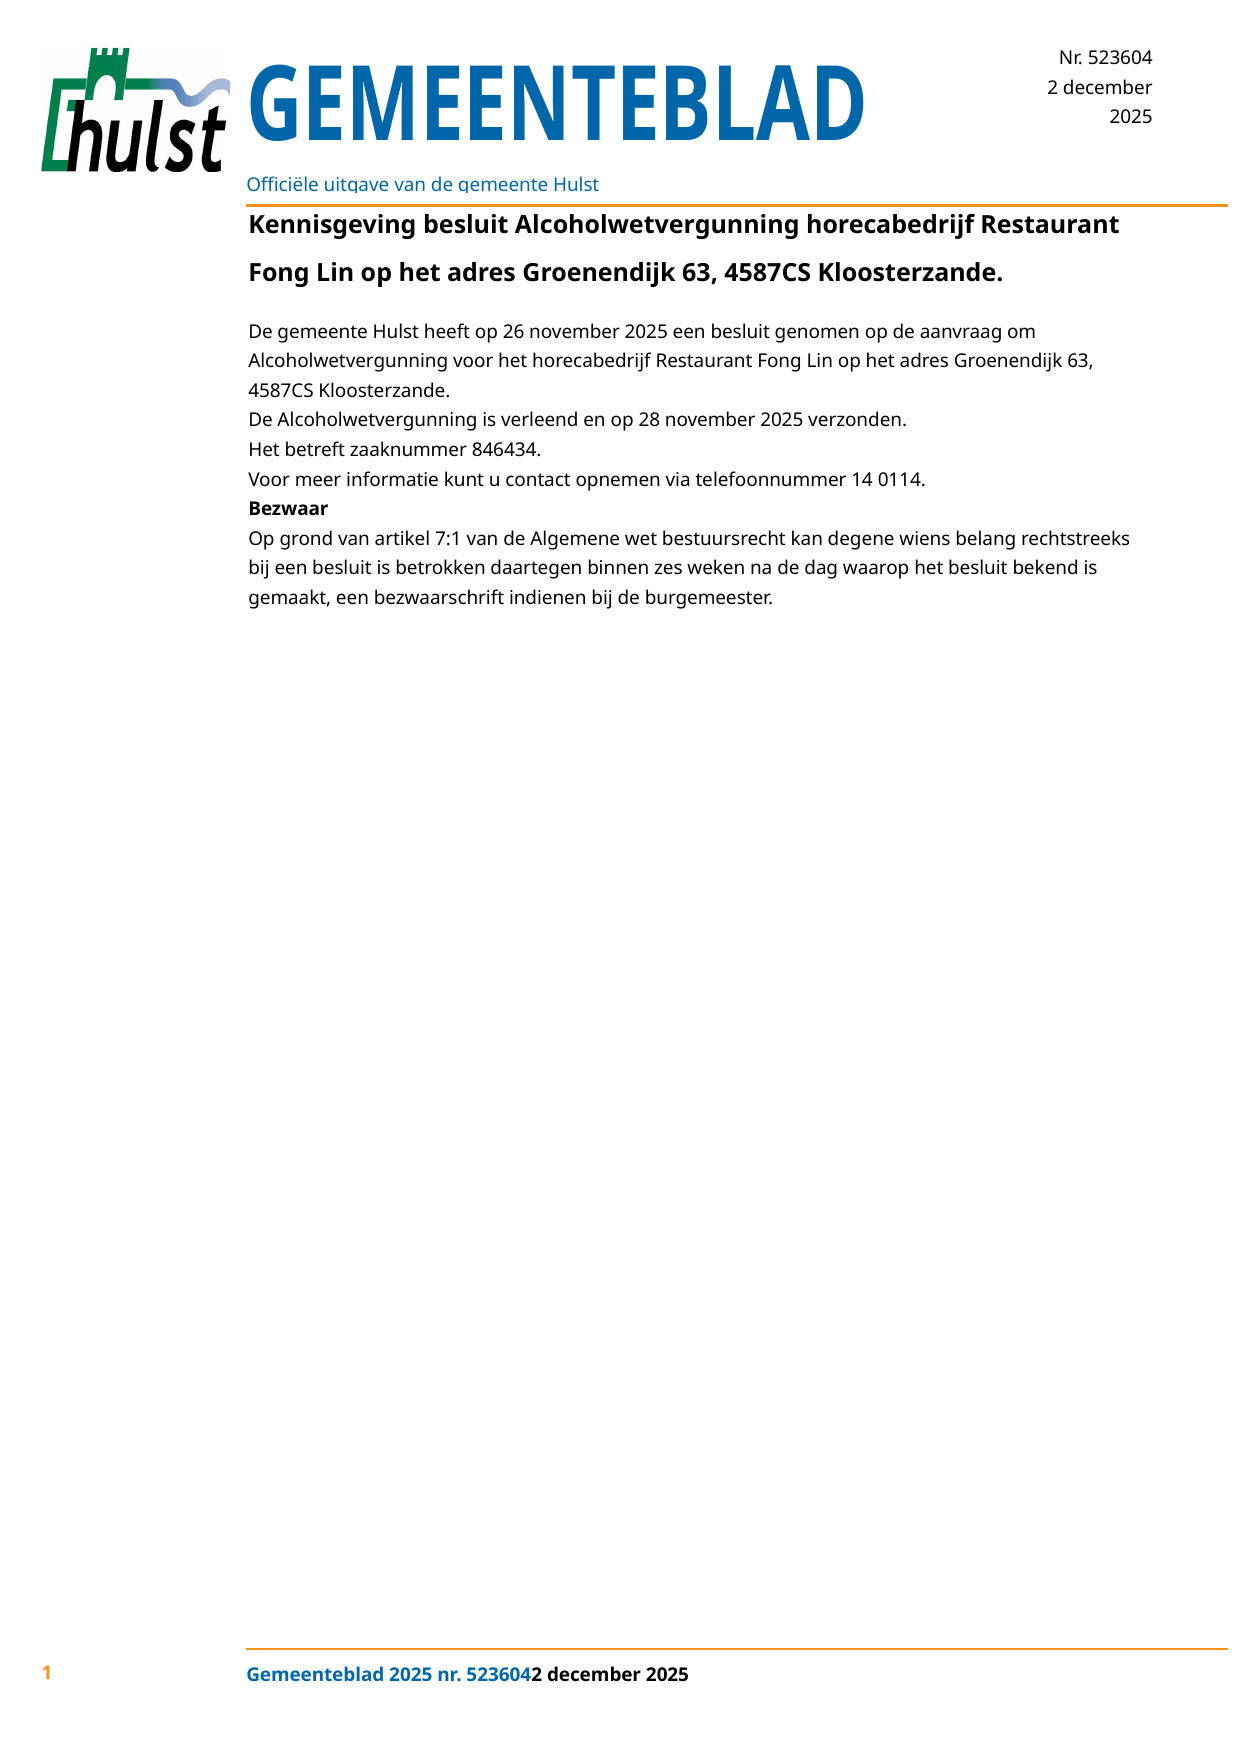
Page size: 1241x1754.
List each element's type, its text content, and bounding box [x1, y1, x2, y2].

picture [41, 47, 231, 172]
text Voor meer informatie kunt u contact opnemen via telefoonnummer 14 0114. [248, 466, 1152, 492]
text Op grond van artikel 7:1 van de Algemene wet bestuursrecht kan degene wiens belang rechtstreeks bij een besluit is betrokken daartegen binnen zes weken na de dag waarop het besluit bekend is gemaakt, een bezwaarschrift indienen bij de burgemeester. [248, 525, 1152, 610]
text De Alcoholwetvergunning is verleend en op 28 november 2025 verzonden. [248, 407, 1152, 432]
text Het betreft zaaknummer 846434. [248, 436, 1152, 462]
text Kennisgeving besluit Alcoholwetvergunning horecabedrijf Restaurant Fong Lin op het adres Groenendijk 63, 4587CS Kloosterzande. [248, 207, 1152, 288]
text De gemeente Hulst heeft op 26 november 2025 een besluit genomen op de aanvraag om Alcoholwetvergunning voor het horecabedrijf Restaurant Fong Lin op het adres Groenendijk 63, 4587CS Kloosterzande. [248, 318, 1152, 403]
text Bezwaar [248, 495, 1152, 521]
